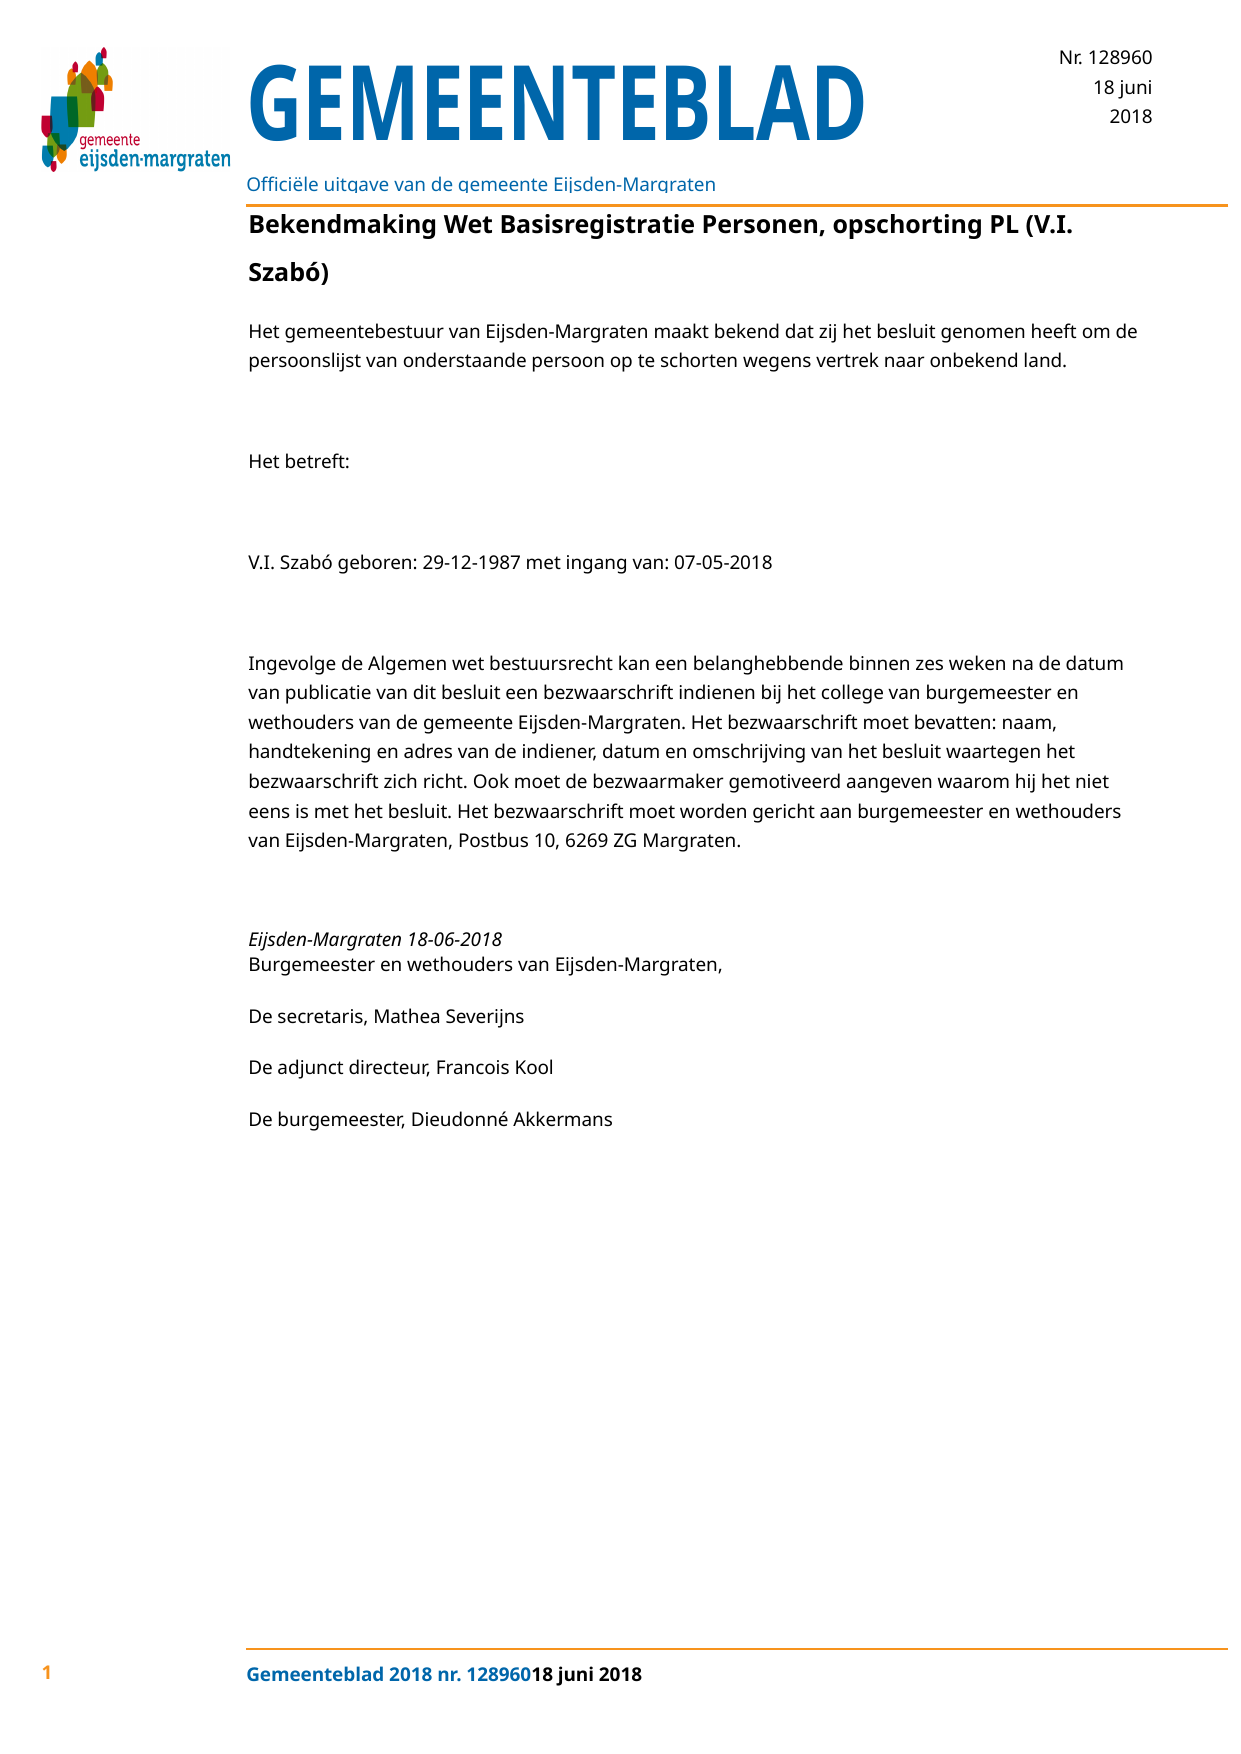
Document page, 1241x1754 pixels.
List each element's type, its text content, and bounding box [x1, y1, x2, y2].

text De secretaris, Mathea Severijns [248, 1003, 1152, 1029]
text Het gemeentebestuur van Eijsden-Margraten maakt bekend dat zij het besluit genomen heeft om de persoonslijst van onderstaande persoon op te schorten wegens vertrek naar onbekend land. [248, 318, 1152, 373]
text Het betreft: [248, 448, 1152, 474]
text Ingevolge de Algemen wet bestuursrecht kan een belanghebbende binnen zes weken na de datum van publicatie van dit besluit een bezwaarschrift indienen bij het college van burgemeester en wethouders van de gemeente Eijsden-Margraten. Het bezwaarschrift moet bevatten: naam, handtekening en adres van de indiener, datum en omschrijving van het besluit waartegen het bezwaarschrift zich richt. Ook moet de bezwaarmaker gemotiveerd aangeven waarom hij het niet eens is met het besluit. Het bezwaarschrift moet worden gericht aan burgemeester en wethouders van Eijsden-Margraten, Postbus 10, 6269 ZG Margraten. [248, 650, 1152, 853]
text De adjunct directeur, Francois Kool [248, 1054, 1152, 1080]
picture [41, 47, 231, 172]
text Burgemeester en wethouders van Eijsden-Margraten, [248, 951, 1152, 977]
text V.I. Szabó geboren: 29-12-1987 met ingang van: 07-05-2018 [248, 549, 1152, 575]
text De burgemeester, Dieudonné Akkermans [248, 1106, 1152, 1132]
text Eijsden-Margraten 18-06-2018 [248, 926, 1152, 951]
text Bekendmaking Wet Basisregistratie Personen, opschorting PL (V.I. Szabó) [248, 207, 1152, 288]
